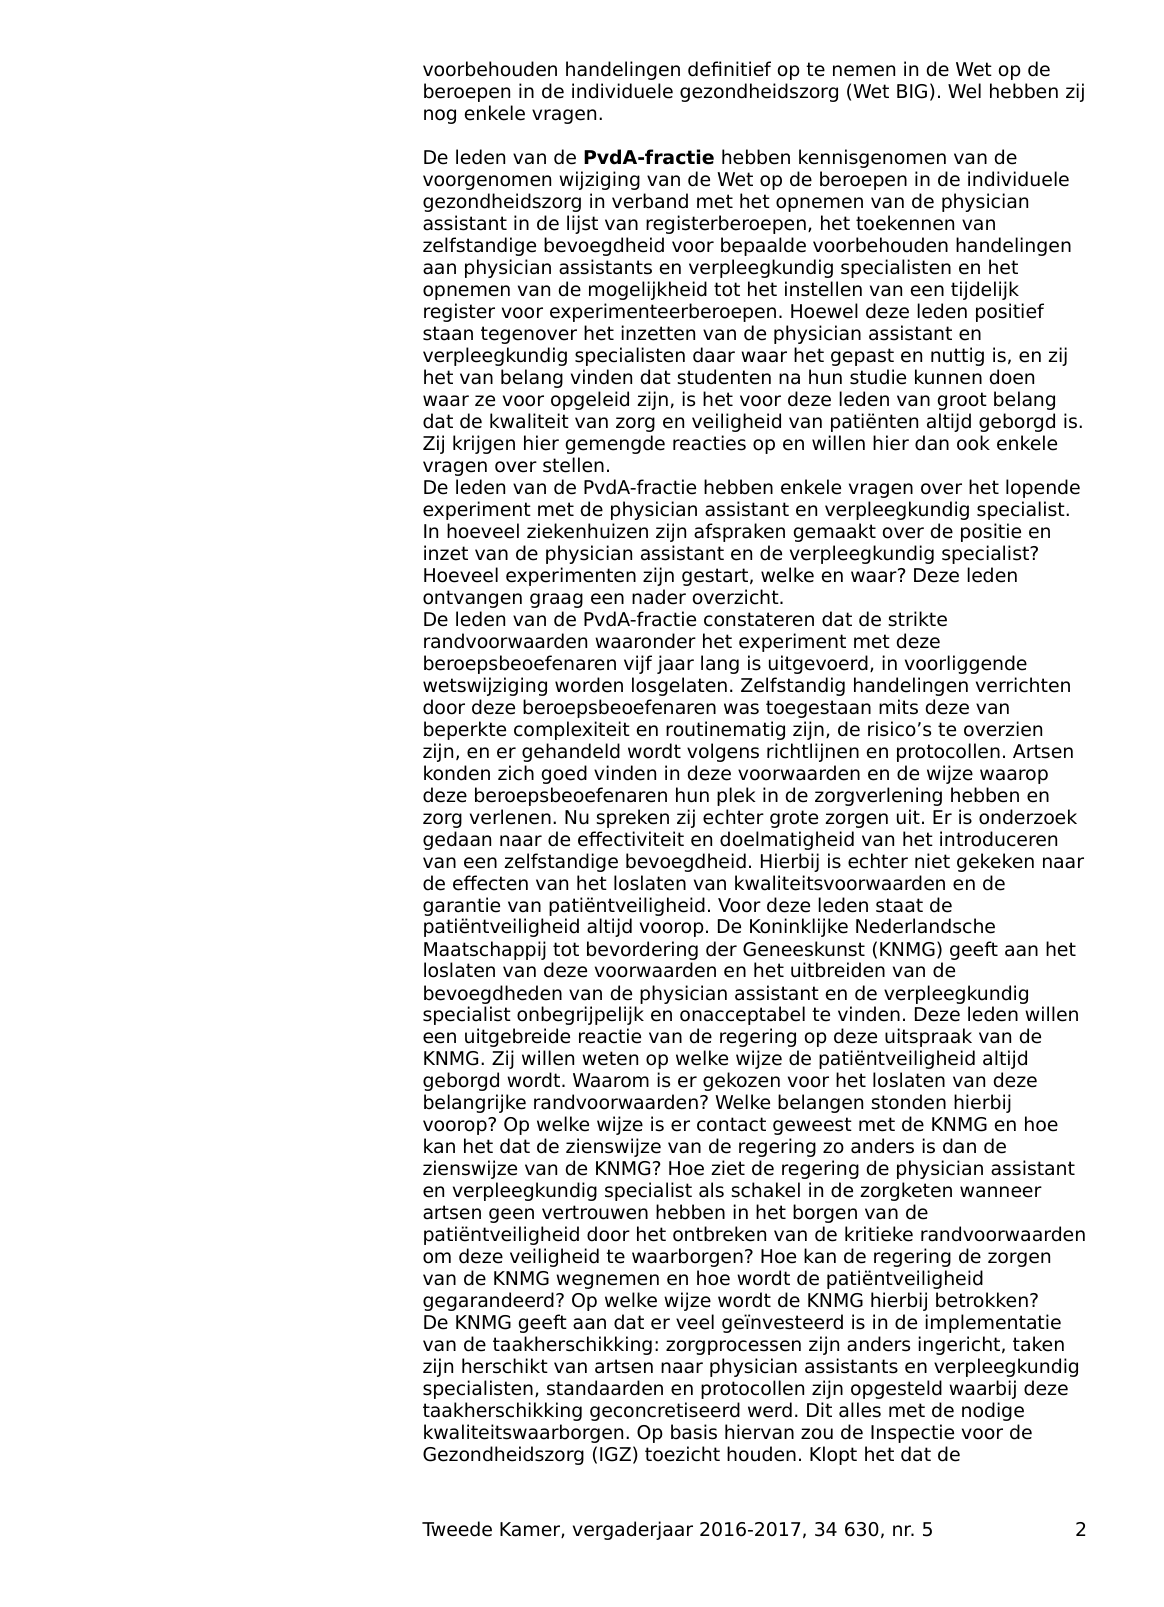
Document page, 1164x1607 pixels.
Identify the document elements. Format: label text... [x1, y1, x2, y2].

text De leden van de PvdA-fractie constateren dat de strikte randvoorwaarden waaronder het experiment met deze beroepsbeoefenaren vijf jaar lang is uitgevoerd, in voorliggende wetswijziging worden losgelaten. Zelfstandig handelingen verrichten door deze beroepsbeoefenaren was toegestaan mits deze van beperkte complexiteit en routinematig zijn, de risico’s te overzien zijn, en er gehandeld wordt volgens richtlijnen en protocollen. Artsen konden zich goed vinden in deze voorwaarden en de wijze waarop deze beroepsbeoefenaren hun plek in de zorgverlening hebben en zorg verlenen. Nu spreken zij echter grote zorgen uit. Er is onderzoek gedaan naar de effectiviteit en doelmatigheid van het introduceren van een zelfstandige bevoegdheid. Hierbij is echter niet gekeken naar de effecten van het loslaten van kwaliteitsvoorwaarden en de garantie van patiëntveiligheid. Voor deze leden staat de patiëntveiligheid altijd voorop. De Koninklijke Nederlandsche Maatschappij tot bevordering der Geneeskunst (KNMG) geeft aan het loslaten van deze voorwaarden en het uitbreiden van de bevoegdheden van de physician assistant en de verpleegkundig specialist onbegrijpelijk en onacceptabel te vinden. Deze leden willen een uitgebreide reactie van de regering op deze uitspraak van de KNMG. Zij willen weten op welke wijze de patiëntveiligheid altijd geborgd wordt. Waarom is er gekozen voor het loslaten van deze belangrijke randvoorwaarden? Welke belangen stonden hierbij voorop? Op welke wijze is er contact geweest met de KNMG en hoe kan het dat de zienswijze van de regering zo anders is dan de zienswijze van de KNMG? Hoe ziet de regering de physician assistant en verpleegkundig specialist als schakel in de zorgketen wanneer artsen geen vertrouwen hebben in het borgen van de patiëntveiligheid door het ontbreken van de kritieke randvoorwaarden om deze veiligheid te waarborgen? Hoe kan de regering de zorgen van de KNMG wegnemen en hoe wordt de patiëntveiligheid gegarandeerd? Op welke wijze wordt de KNMG hierbij betrokken? [422, 609, 1087, 1312]
text De leden van de PvdA-fractie hebben kennisgenomen van de voorgenomen wijziging van de Wet op de beroepen in de individuele gezondheidszorg in verband met het opnemen van de physician assistant in de lijst van registerberoepen, het toekennen van zelfstandige bevoegdheid voor bepaalde voorbehouden handelingen aan physician assistants en verpleegkundig specialisten en het opnemen van de mogelijkheid tot het instellen van een tijdelijk register voor experimenteerberoepen. Hoewel deze leden positief staan tegenover het inzetten van de physician assistant en verpleegkundig specialisten daar waar het gepast en nuttig is, en zij het van belang vinden dat studenten na hun studie kunnen doen waar ze voor opgeleid zijn, is het voor deze leden van groot belang dat de kwaliteit van zorg en veiligheid van patiënten altijd geborgd is. Zij krijgen hier gemengde reacties op en willen hier dan ook enkele vragen over stellen. [422, 147, 1087, 477]
text De KNMG geeft aan dat er veel geïnvesteerd is in de implementatie van de taakherschikking: zorgprocessen zijn anders ingericht, taken zijn herschikt van artsen naar physician assistants en verpleegkundig specialisten, standaarden en protocollen zijn opgesteld waarbij deze taakherschikking geconcretiseerd werd. Dit alles met de nodige kwaliteitswaarborgen. Op basis hiervan zou de Inspectie voor de Gezondheidszorg (IGZ) toezicht houden. Klopt het dat de [422, 1312, 1087, 1466]
text De leden van de PvdA-fractie hebben enkele vragen over het lopende experiment met de physician assistant en verpleegkundig specialist. In hoeveel ziekenhuizen zijn afspraken gemaakt over de positie en inzet van de physician assistant en de verpleegkundig specialist? Hoeveel experimenten zijn gestart, welke en waar? Deze leden ontvangen graag een nader overzicht. [422, 477, 1087, 609]
text voorbehouden handelingen definitief op te nemen in de Wet op de beroepen in de individuele gezondheidszorg (Wet BIG). Wel hebben zij nog enkele vragen. [422, 59, 1087, 125]
